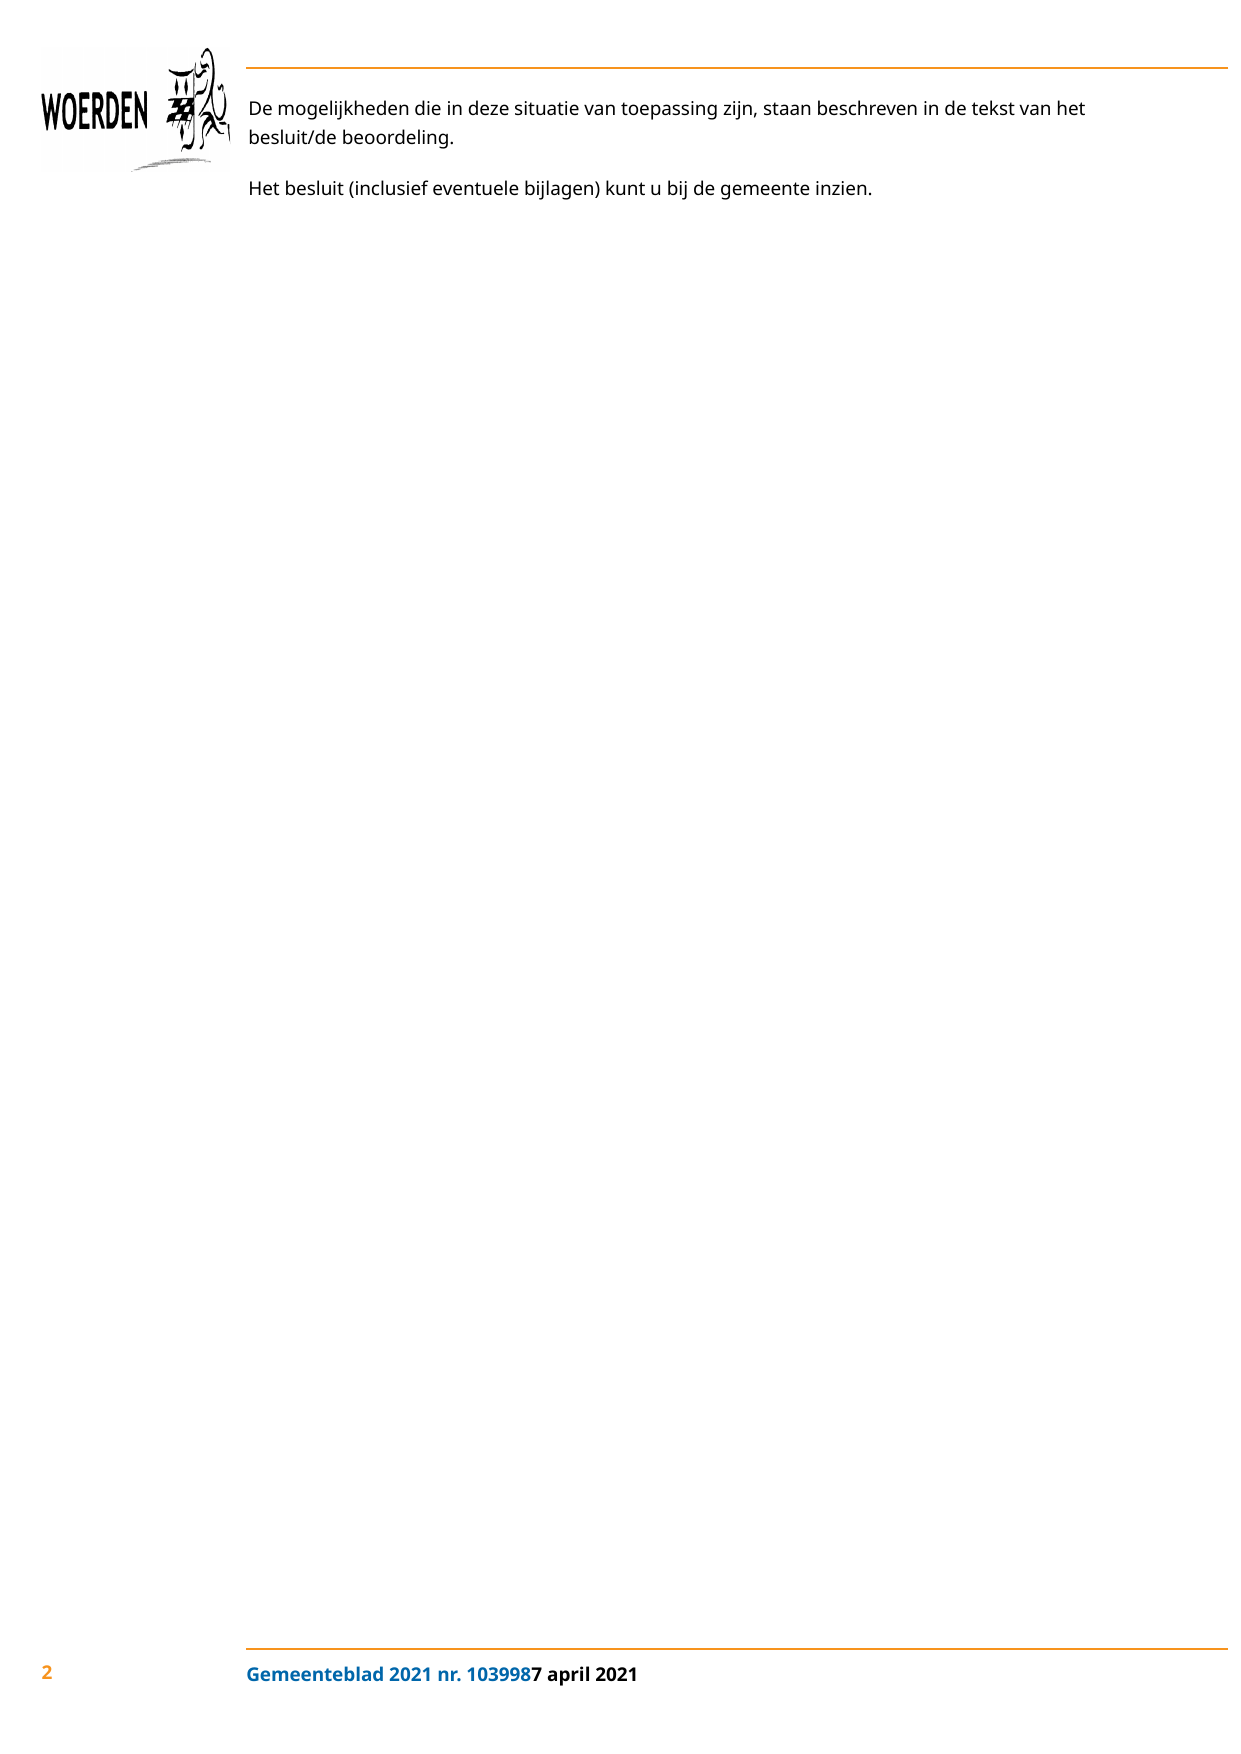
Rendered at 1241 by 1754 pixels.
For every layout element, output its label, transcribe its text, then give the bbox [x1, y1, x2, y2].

text De mogelijkheden die in deze situatie van toepassing zijn, staan beschreven in de tekst van het besluit/de beoordeling. [248, 95, 1152, 150]
text Het besluit (inclusief eventuele bijlagen) kunt u bij de gemeente inzien. [248, 175, 1152, 201]
picture [41, 47, 231, 172]
